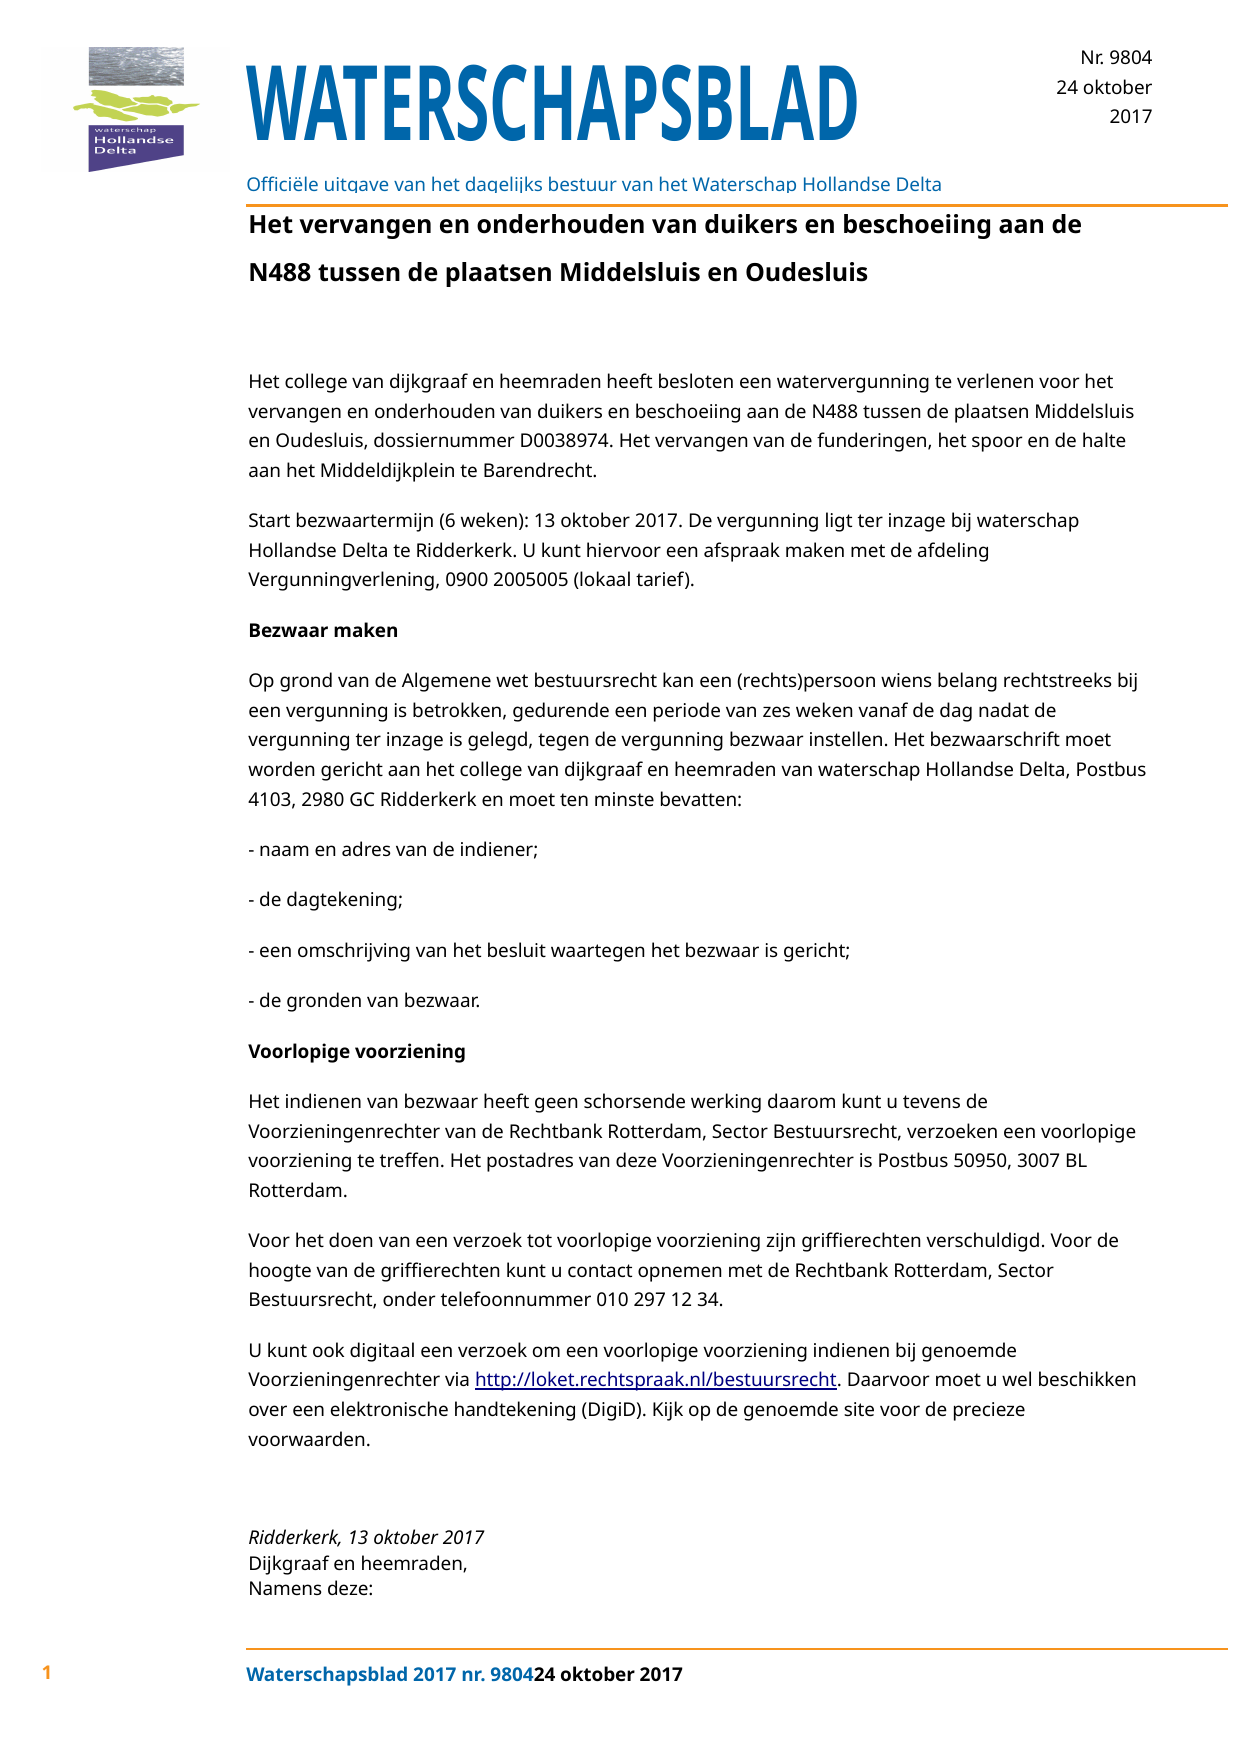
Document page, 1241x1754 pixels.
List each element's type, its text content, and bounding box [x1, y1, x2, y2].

text Ridderkerk, 13 oktober 2017 [248, 1524, 1152, 1550]
text U kunt ook digitaal een verzoek om een voorlopige voorziening indienen bij genoemde Voorzieningenrechter via http://loket.rechtspraak.nl/bestuursrecht. Daarvoor moet u wel beschikken over een elektronische handtekening (DigiD). Kijk op de genoemde site voor de precieze voorwaarden. [248, 1337, 1152, 1452]
text - een omschrijving van het besluit waartegen het bezwaar is gericht; [248, 937, 1152, 963]
picture [41, 47, 231, 172]
text Voor het doen van een verzoek tot voorlopige voorziening zijn griffierechten verschuldigd. Voor de hoogte van de griffierechten kunt u contact opnemen met de Rechtbank Rotterdam, Sector Bestuursrecht, onder telefoonnummer 010 297 12 34. [248, 1227, 1152, 1312]
text - de dagtekening; [248, 887, 1152, 912]
text - de gronden van bezwaar. [248, 987, 1152, 1013]
text Het college van dijkgraaf en heemraden heeft besloten een watervergunning te verlenen voor het vervangen en onderhouden van duikers en beschoeiing aan de N488 tussen de plaatsen Middelsluis en Oudesluis, dossiernummer D0038974. Het vervangen van de funderingen, het spoor en de halte aan het Middeldijkplein te Barendrecht. [248, 368, 1152, 483]
text Op grond van de Algemene wet bestuursrecht kan een (rechts)persoon wiens belang rechtstreeks bij een vergunning is betrokken, gedurende een periode van zes weken vanaf de dag nadat de vergunning ter inzage is gelegd, tegen de vergunning bezwaar instellen. Het bezwaarschrift moet worden gericht aan het college van dijkgraaf en heemraden van waterschap Hollandse Delta, Postbus 4103, 2980 GC Ridderkerk en moet ten minste bevatten: [248, 667, 1152, 812]
text Namens deze: [248, 1576, 1152, 1601]
text Bezwaar maken [248, 617, 1152, 643]
text Het vervangen en onderhouden van duikers en beschoeiing aan de N488 tussen de plaatsen Middelsluis en Oudesluis [248, 207, 1152, 288]
text Dijkgraaf en heemraden, [248, 1550, 1152, 1576]
text Voorlopige voorziening [248, 1038, 1152, 1064]
text Het indienen van bezwaar heeft geen schorsende werking daarom kunt u tevens de Voorzieningenrechter van de Rechtbank Rotterdam, Sector Bestuursrecht, verzoeken een voorlopige voorziening te treffen. Het postadres van deze Voorzieningenrechter is Postbus 50950, 3007 BL Rotterdam. [248, 1088, 1152, 1203]
text - naam en adres van de indiener; [248, 836, 1152, 862]
text Start bezwaartermijn (6 weken): 13 oktober 2017. De vergunning ligt ter inzage bij waterschap Hollandse Delta te Ridderkerk. U kunt hiervoor een afspraak maken met de afdeling Vergunningverlening, 0900 2005005 (lokaal tarief). [248, 507, 1152, 592]
